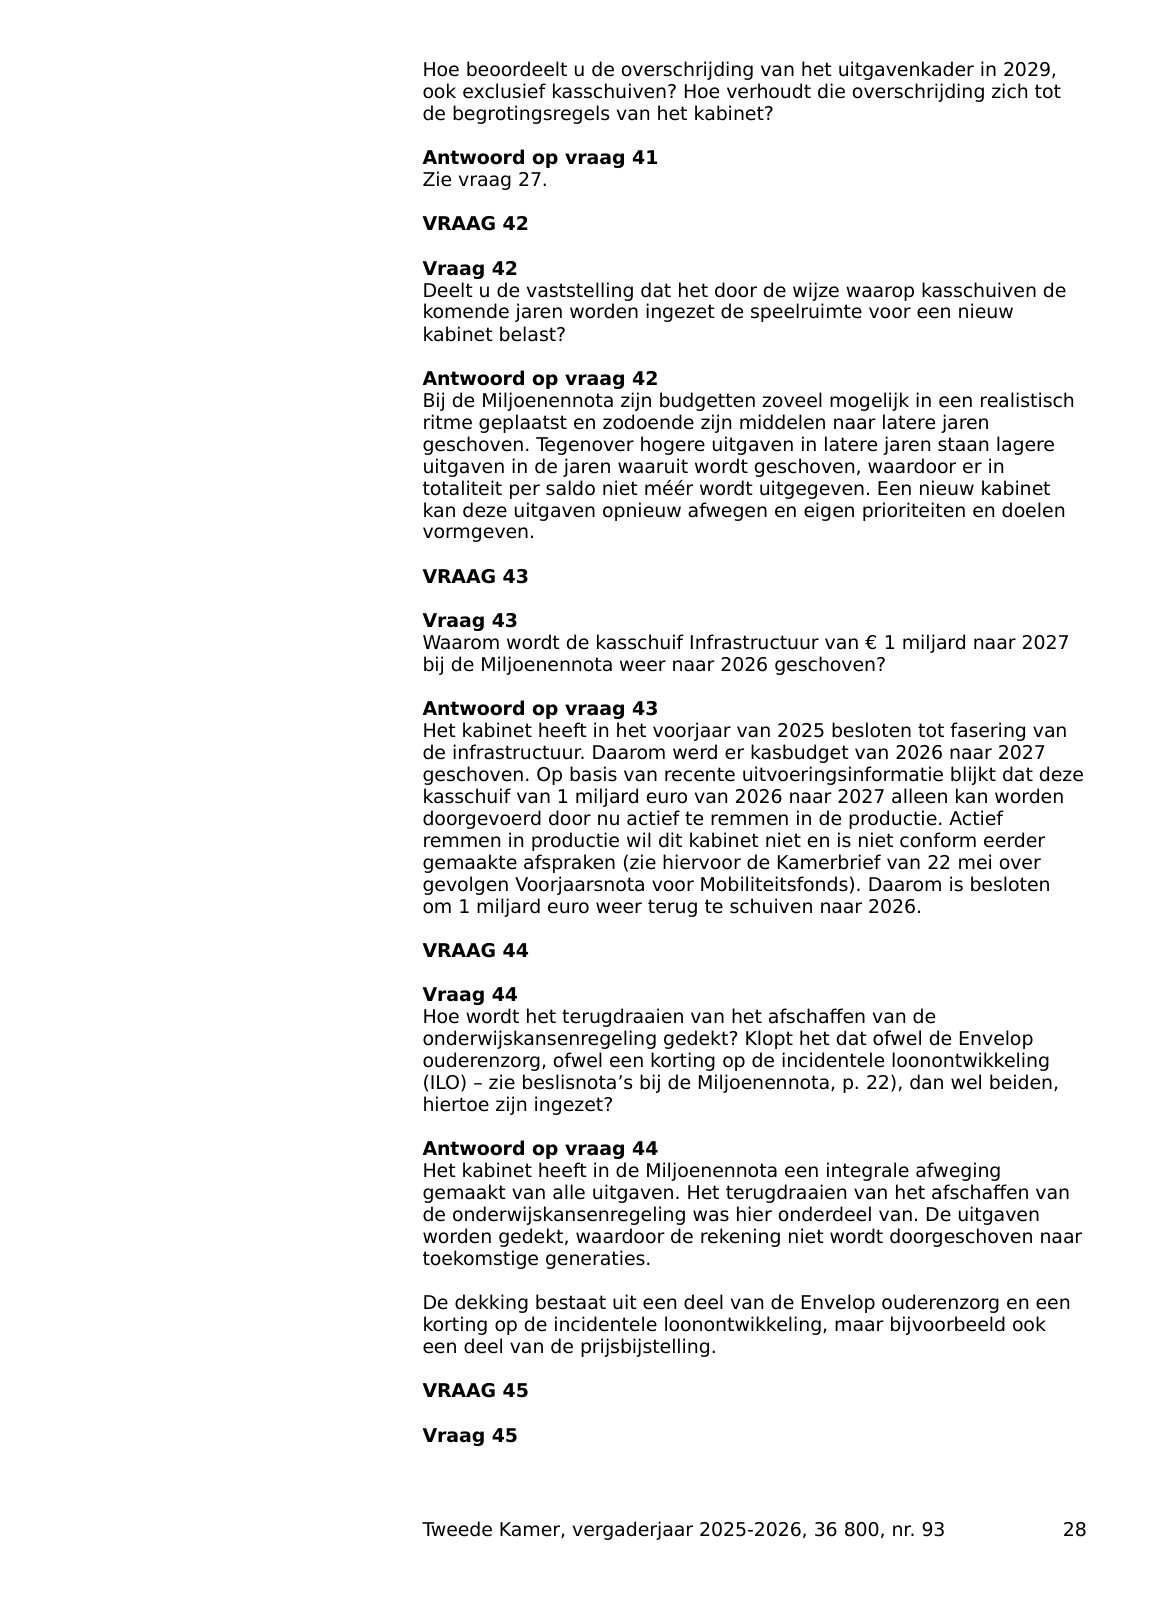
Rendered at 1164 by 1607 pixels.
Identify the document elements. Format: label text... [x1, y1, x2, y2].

text Vraag 42 [422, 257, 1087, 279]
text De dekking bestaat uit een deel van de Envelop ouderenzorg en een korting op de incidentele loonontwikkeling, maar bijvoorbeeld ook een deel van de prijsbijstelling. [422, 1292, 1087, 1358]
text Hoe wordt het terugdraaien van het afschaffen van de onderwijskansenregeling gedekt? Klopt het dat ofwel de Envelop ouderenzorg, ofwel een korting op de incidentele loonontwikkeling (ILO) – zie beslisnota’s bij de Miljoenennota, p. 22), dan wel beiden, hiertoe zijn ingezet? [422, 1006, 1087, 1116]
text Vraag 44 [422, 984, 1087, 1006]
text Hoe beoordeelt u de overschrijding van het uitgavenkader in 2029, ook exclusief kasschuiven? Hoe verhoudt die overschrijding zich tot de begrotingsregels van het kabinet? [422, 59, 1087, 125]
text Het kabinet heeft in de Miljoenennota een integrale afweging gemaakt van alle uitgaven. Het terugdraaien van het afschaffen van de onderwijskansenregeling was hier onderdeel van. De uitgaven worden gedekt, waardoor de rekening niet wordt doorgeschoven naar toekomstige generaties. [422, 1160, 1087, 1270]
text Waarom wordt de kasschuif Infrastructuur van € 1 miljard naar 2027 bij de Miljoenennota weer naar 2026 geschoven? [422, 632, 1087, 676]
text Het kabinet heeft in het voorjaar van 2025 besloten tot fasering van de infrastructuur. Daarom werd er kasbudget van 2026 naar 2027 geschoven. Op basis van recente uitvoeringsinformatie blijkt dat deze kasschuif van 1 miljard euro van 2026 naar 2027 alleen kan worden doorgevoerd door nu actief te remmen in de productie. Actief remmen in productie wil dit kabinet niet en is niet conform eerder gemaakte afspraken (zie hiervoor de Kamerbrief van 22 mei over gevolgen Voorjaarsnota voor Mobiliteitsfonds). Daarom is besloten om 1 miljard euro weer terug te schuiven naar 2026. [422, 720, 1087, 918]
text Antwoord op vraag 41 [422, 147, 1087, 169]
subtitle VRAAG 45 [422, 1380, 1087, 1402]
subtitle VRAAG 43 [422, 566, 1087, 588]
subtitle VRAAG 44 [422, 940, 1087, 962]
text Vraag 43 [422, 610, 1087, 632]
text Bij de Miljoenennota zijn budgetten zoveel mogelijk in een realistisch ritme geplaatst en zodoende zijn middelen naar latere jaren geschoven. Tegenover hogere uitgaven in latere jaren staan lagere uitgaven in de jaren waaruit wordt geschoven, waardoor er in totaliteit per saldo niet méér wordt uitgegeven. Een nieuw kabinet kan deze uitgaven opnieuw afwegen en eigen prioriteiten en doelen vormgeven. [422, 389, 1087, 543]
text Deelt u de vaststelling dat het door de wijze waarop kasschuiven de komende jaren worden ingezet de speelruimte voor een nieuw kabinet belast? [422, 279, 1087, 345]
text Zie vraag 27. [422, 169, 1087, 191]
subtitle VRAAG 42 [422, 213, 1087, 235]
text Vraag 45 [422, 1424, 1087, 1446]
text Antwoord op vraag 44 [422, 1138, 1087, 1160]
text Antwoord op vraag 43 [422, 698, 1087, 720]
text Antwoord op vraag 42 [422, 368, 1087, 389]
